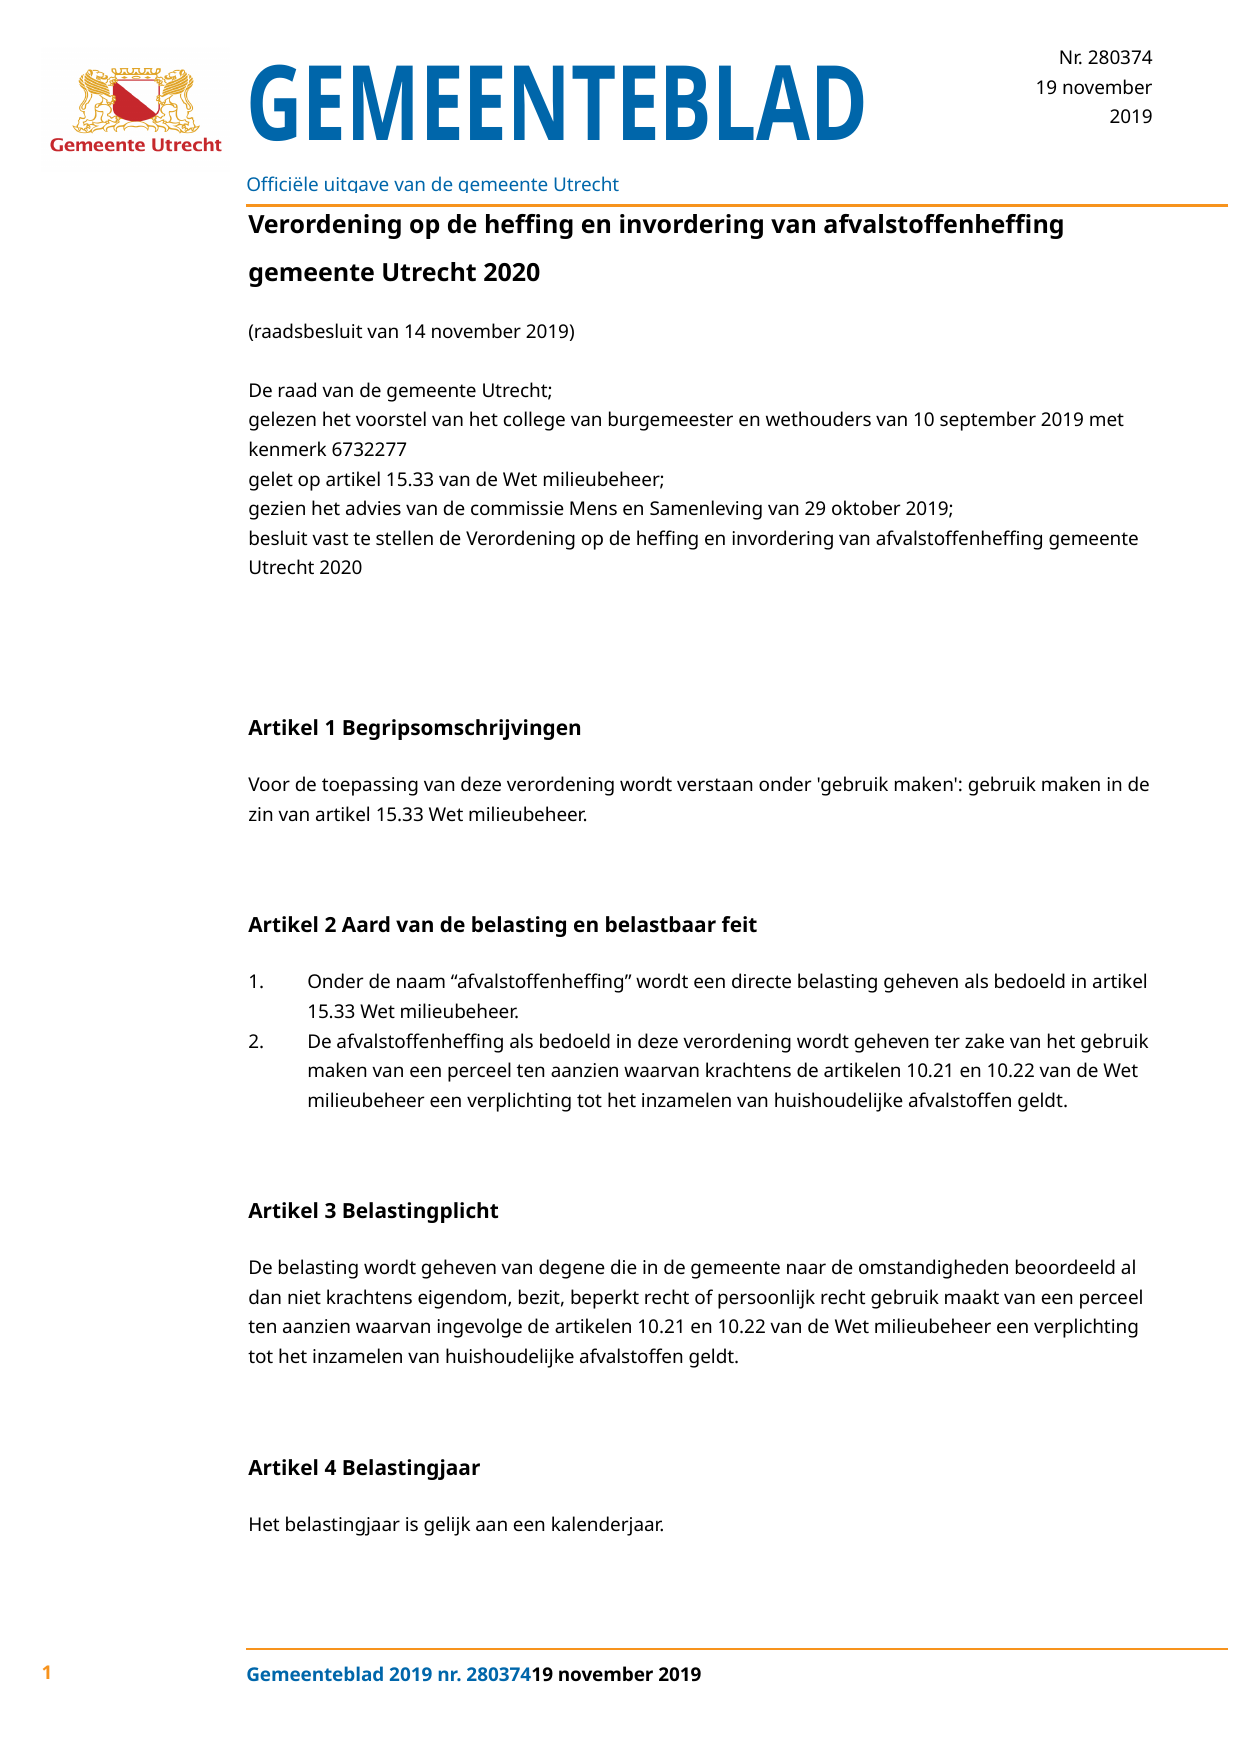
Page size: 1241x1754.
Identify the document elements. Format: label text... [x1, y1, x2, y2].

text De belasting wordt geheven van degene die in de gemeente naar de omstandigheden beoordeeld al dan niet krachtens eigendom, bezit, beperkt recht of persoonlijk recht gebruik maakt van een perceel ten aanzien waarvan ingevolge de artikelen 10.21 en 10.22 van de Wet milieubeheer een verplichting tot het inzamelen van huishoudelijke afvalstoffen geldt. [248, 1254, 1152, 1369]
picture [41, 47, 231, 172]
text Artikel 2 Aard van de belasting en belastbaar feit [248, 911, 1152, 939]
text besluit vast te stellen de Verordening op de heffing en invordering van afvalstoffenheffing gemeente Utrecht 2020 [248, 525, 1152, 580]
text gezien het advies van de commissie Mens en Samenleving van 29 oktober 2019; [248, 495, 1152, 521]
text Artikel 1 Begripsomschrijvingen [248, 713, 1152, 742]
list Onder de naam “afvalstoffenheffing” wordt een directe belasting geheven als bedoeld in artikel 15.33 Wet milieubeheer. [248, 969, 1152, 1024]
text De raad van de gemeente Utrecht; [248, 377, 1152, 403]
text Verordening op de heffing en invordering van afvalstoffenheffing gemeente Utrecht 2020 [248, 207, 1152, 288]
text (raadsbesluit van 14 november 2019) [248, 318, 1152, 344]
text Voor de toepassing van deze verordening wordt verstaan onder 'gebruik maken': gebruik maken in de zin van artikel 15.33 Wet milieubeheer. [248, 771, 1152, 827]
text gelet op artikel 15.33 van de Wet milieubeheer; [248, 466, 1152, 492]
text Het belastingjaar is gelijk aan een kalenderjaar. [248, 1511, 1152, 1537]
text Artikel 3 Belastingplicht [248, 1197, 1152, 1225]
list De afvalstoffenheffing als bedoeld in deze verordening wordt geheven ter zake van het gebruik maken van een perceel ten aanzien waarvan krachtens de artikelen 10.21 en 10.22 van de Wet milieubeheer een verplichting tot het inzamelen van huishoudelijke afvalstoffen geldt. [248, 1028, 1152, 1113]
text gelezen het voorstel van het college van burgemeester en wethouders van 10 september 2019 met kenmerk 6732277 [248, 407, 1152, 462]
text Artikel 4 Belastingjaar [248, 1453, 1152, 1481]
